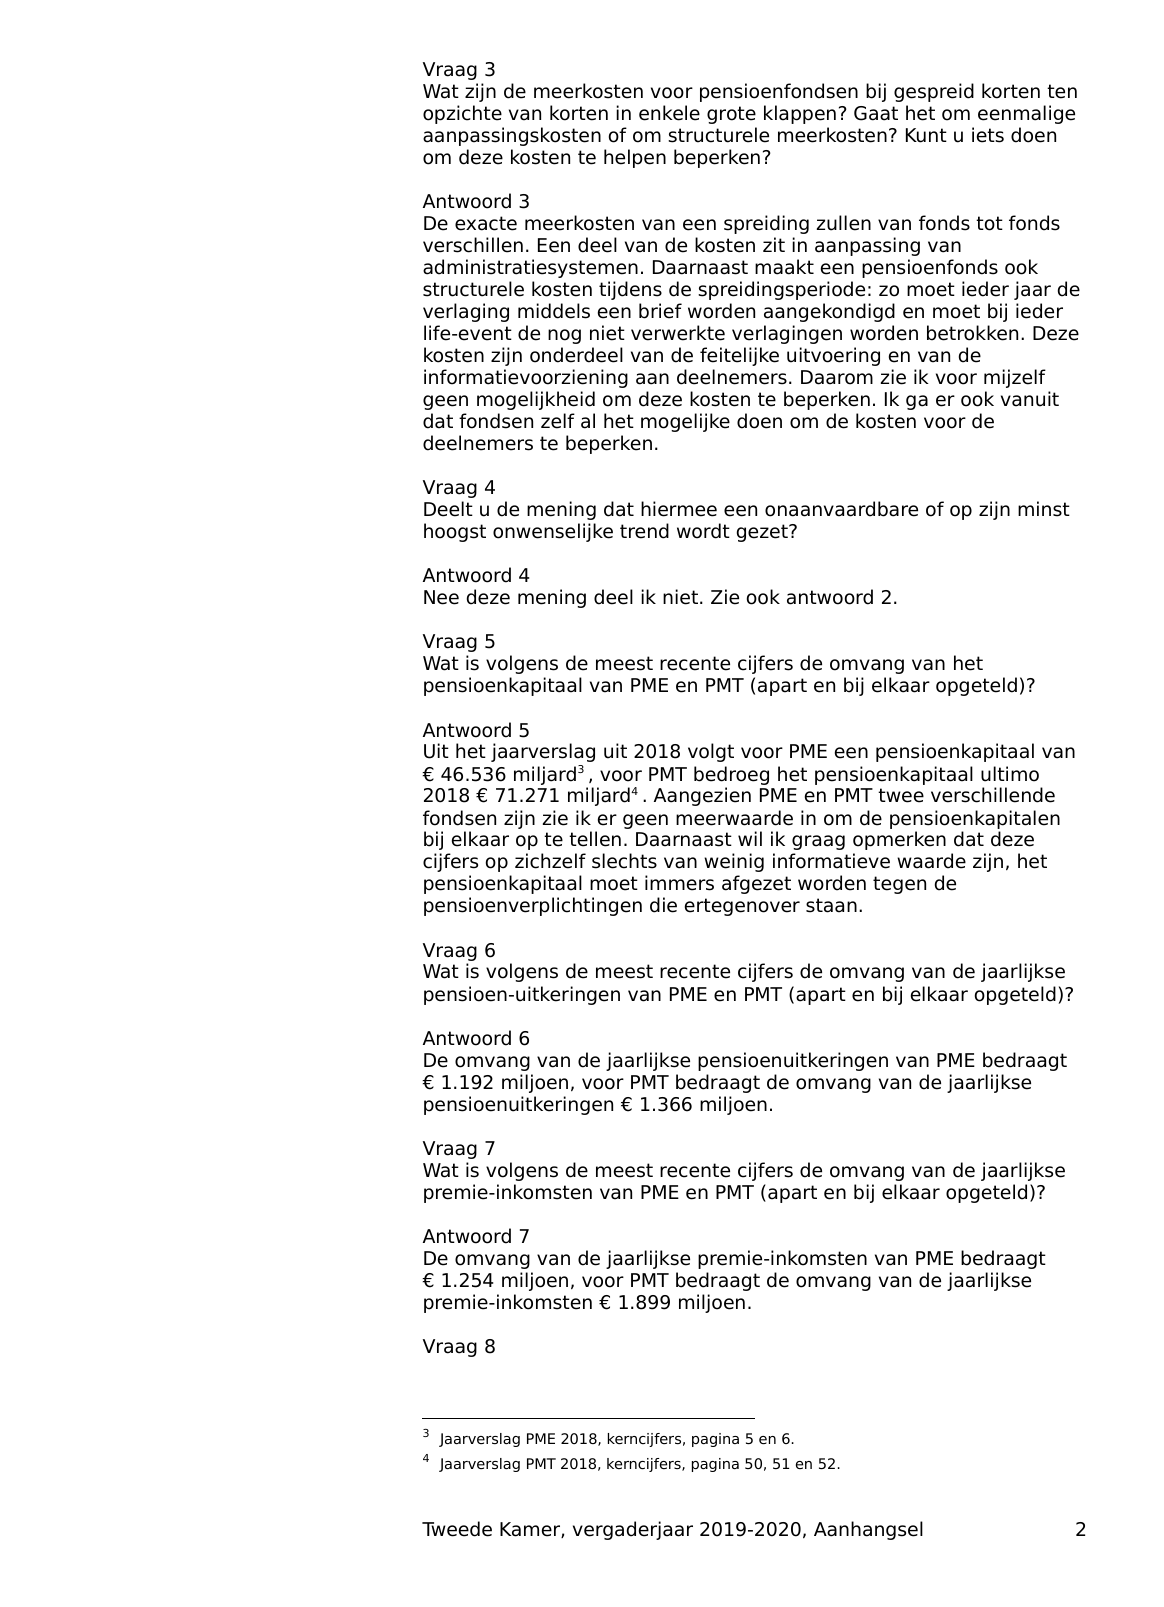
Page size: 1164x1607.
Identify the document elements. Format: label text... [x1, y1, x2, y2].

text Wat zijn de meerkosten voor pensioenfondsen bij gespreid korten ten opzichte van korten in enkele grote klappen? Gaat het om eenmalige aanpassingskosten of om structurele meerkosten? Kunt u iets doen om deze kosten te helpen beperken? [422, 81, 1087, 169]
text Vraag 8 [422, 1336, 1087, 1358]
text Antwoord 6 [422, 1028, 1087, 1049]
text Vraag 4 [422, 477, 1087, 499]
text Vraag 5 [422, 631, 1087, 653]
text Vraag 7 [422, 1138, 1087, 1160]
text Wat is volgens de meest recente cijfers de omvang van de jaarlijkse pensioen-uitkeringen van PME en PMT (apart en bij elkaar opgeteld)? [422, 961, 1087, 1005]
text De omvang van de jaarlijkse premie-inkomsten van PME bedraagt € 1.254 miljoen, voor PMT bedraagt de omvang van de jaarlijkse premie-inkomsten € 1.899 miljoen. [422, 1248, 1087, 1314]
text Wat is volgens de meest recente cijfers de omvang van het pensioenkapitaal van PME en PMT (apart en bij elkaar opgeteld)? [422, 653, 1087, 697]
text Uit het jaarverslag uit 2018 volgt voor PME een pensioenkapitaal van € 46.536 miljard, voor PMT bedroeg het pensioenkapitaal ultimo 2018 € 71.271 miljard. Aangezien PME en PMT twee verschillende fondsen zijn zie ik er geen meerwaarde in om de pensioenkapitalen bij elkaar op te tellen. Daarnaast wil ik graag opmerken dat deze cijfers op zichzelf slechts van weinig informatieve waarde zijn, het pensioenkapitaal moet immers afgezet worden tegen de pensioenverplichtingen die ertegenover staan. [422, 741, 1087, 917]
text De omvang van de jaarlijkse pensioenuitkeringen van PME bedraagt € 1.192 miljoen, voor PMT bedraagt de omvang van de jaarlijkse pensioenuitkeringen € 1.366 miljoen. [422, 1049, 1087, 1116]
text Antwoord 7 [422, 1226, 1087, 1248]
text De exacte meerkosten van een spreiding zullen van fonds tot fonds verschillen. Een deel van de kosten zit in aanpassing van administratiesystemen. Daarnaast maakt een pensioenfonds ook structurele kosten tijdens de spreidingsperiode: zo moet ieder jaar de verlaging middels een brief worden aangekondigd en moet bij ieder life-event de nog niet verwerkte verlagingen worden betrokken. Deze kosten zijn onderdeel van de feitelijke uitvoering en van de informatievoorziening aan deelnemers. Daarom zie ik voor mijzelf geen mogelijkheid om deze kosten te beperken. Ik ga er ook vanuit dat fondsen zelf al het mogelijke doen om de kosten voor de deelnemers te beperken. [422, 213, 1087, 455]
text Antwoord 3 [422, 191, 1087, 213]
text Vraag 6 [422, 939, 1087, 961]
text Vraag 3 [422, 59, 1087, 81]
text Deelt u de mening dat hiermee een onaanvaardbare of op zijn minst hoogst onwenselijke trend wordt gezet? [422, 499, 1087, 543]
text Nee deze mening deel ik niet. Zie ook antwoord 2. [422, 587, 1087, 609]
text Wat is volgens de meest recente cijfers de omvang van de jaarlijkse premie-inkomsten van PME en PMT (apart en bij elkaar opgeteld)? [422, 1160, 1087, 1204]
text Jaarverslag PME 2018, kerncijfers, pagina 5 en 6. [422, 1427, 1087, 1449]
text Jaarverslag PMT 2018, kerncijfers, pagina 50, 51 en 52. [422, 1452, 1087, 1474]
text Antwoord 5 [422, 719, 1087, 741]
text Antwoord 4 [422, 565, 1087, 587]
